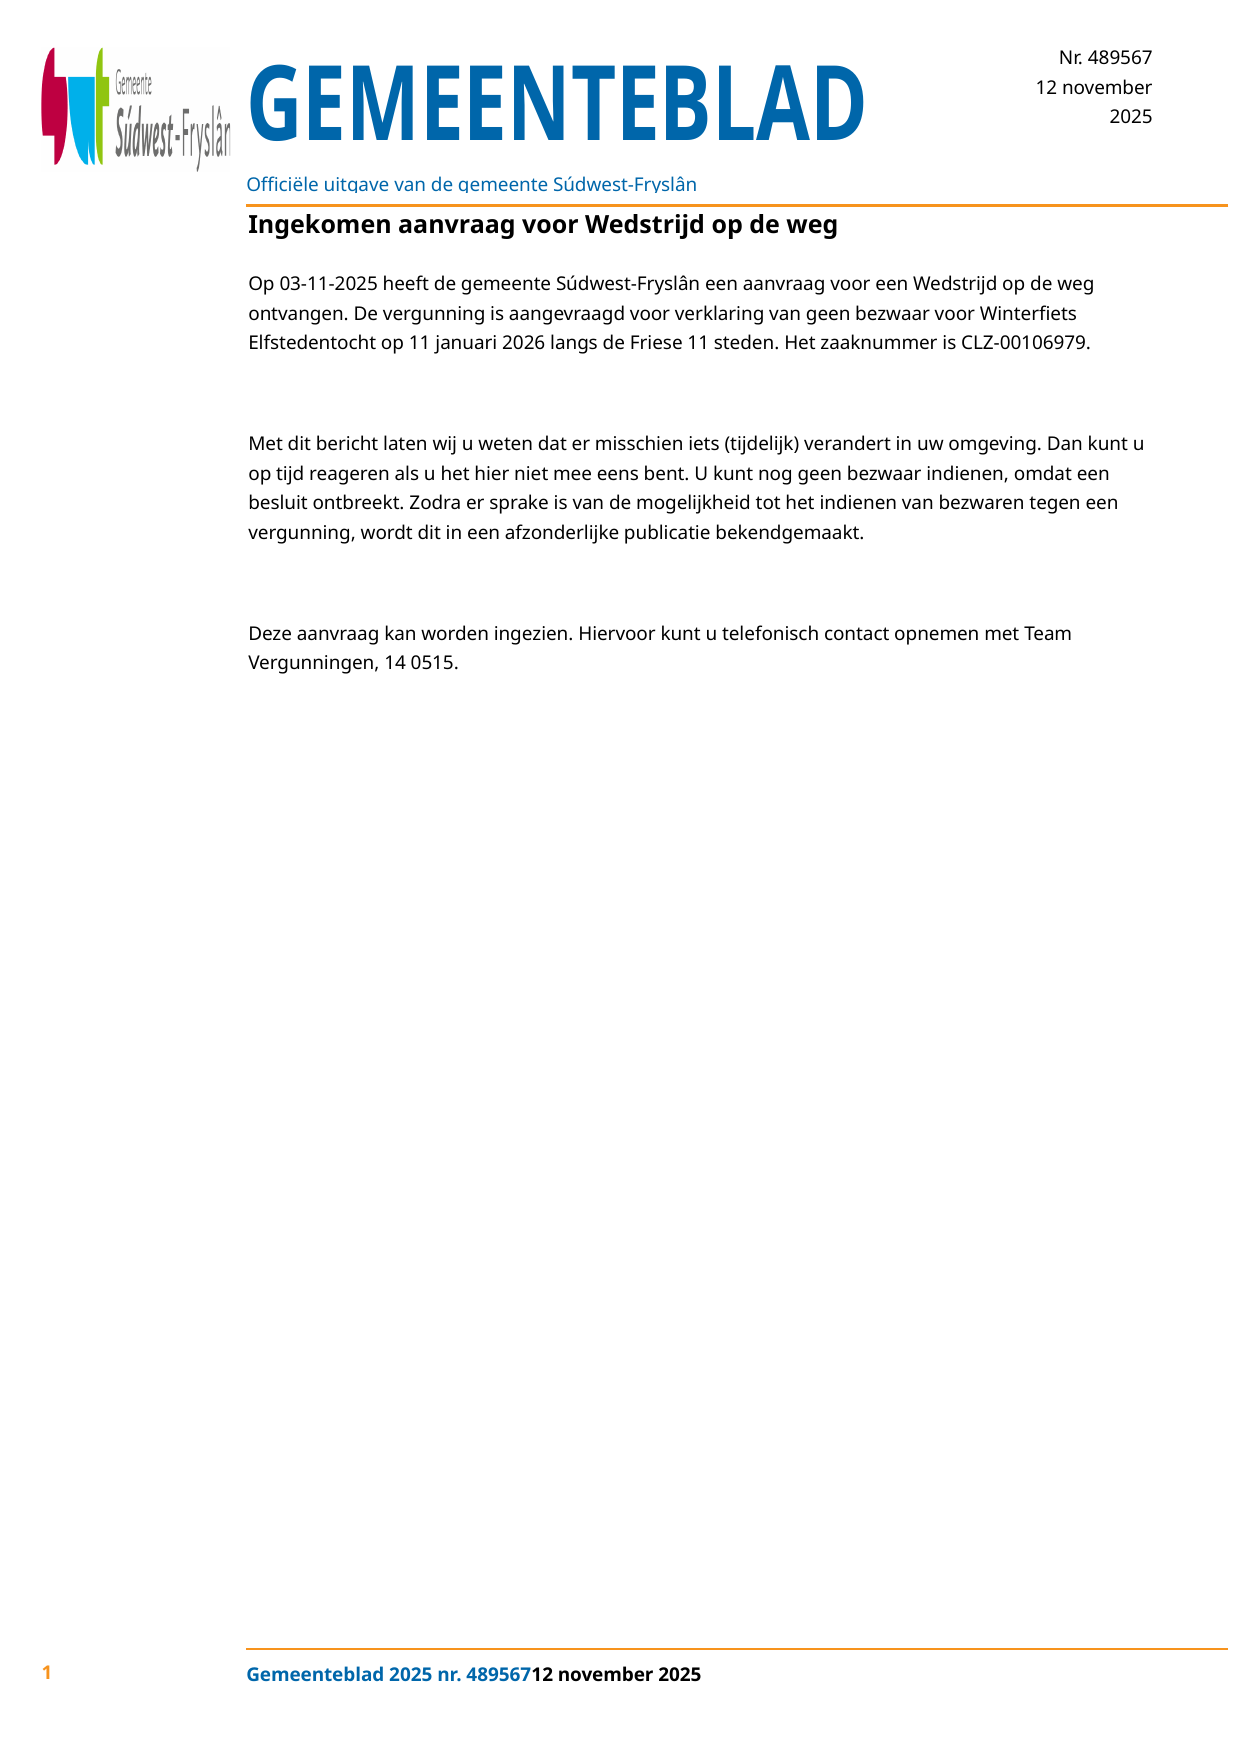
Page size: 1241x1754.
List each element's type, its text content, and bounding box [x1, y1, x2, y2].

text Deze aanvraag kan worden ingezien. Hiervoor kunt u telefonisch contact opnemen met Team Vergunningen, 14 0515. [248, 620, 1152, 675]
picture [41, 47, 231, 172]
text Met dit bericht laten wij u weten dat er misschien iets (tijdelijk) verandert in uw omgeving. Dan kunt u op tijd reageren als u het hier niet mee eens bent. U kunt nog geen bezwaar indienen, omdat een besluit ontbreekt. Zodra er sprake is van de mogelijkheid tot het indienen van bezwaren tegen een vergunning, wordt dit in een afzonderlijke publicatie bekendgemaakt. [248, 430, 1152, 545]
text Ingekomen aanvraag voor Wedstrijd op de weg [248, 207, 1152, 241]
text Op 03-11-2025 heeft de gemeente Súdwest-Fryslân een aanvraag voor een Wedstrijd op de weg ontvangen. De vergunning is aangevraagd voor verklaring van geen bezwaar voor Winterfiets Elfstedentocht op 11 januari 2026 langs de Friese 11 steden. Het zaaknummer is CLZ-00106979. [248, 270, 1152, 355]
